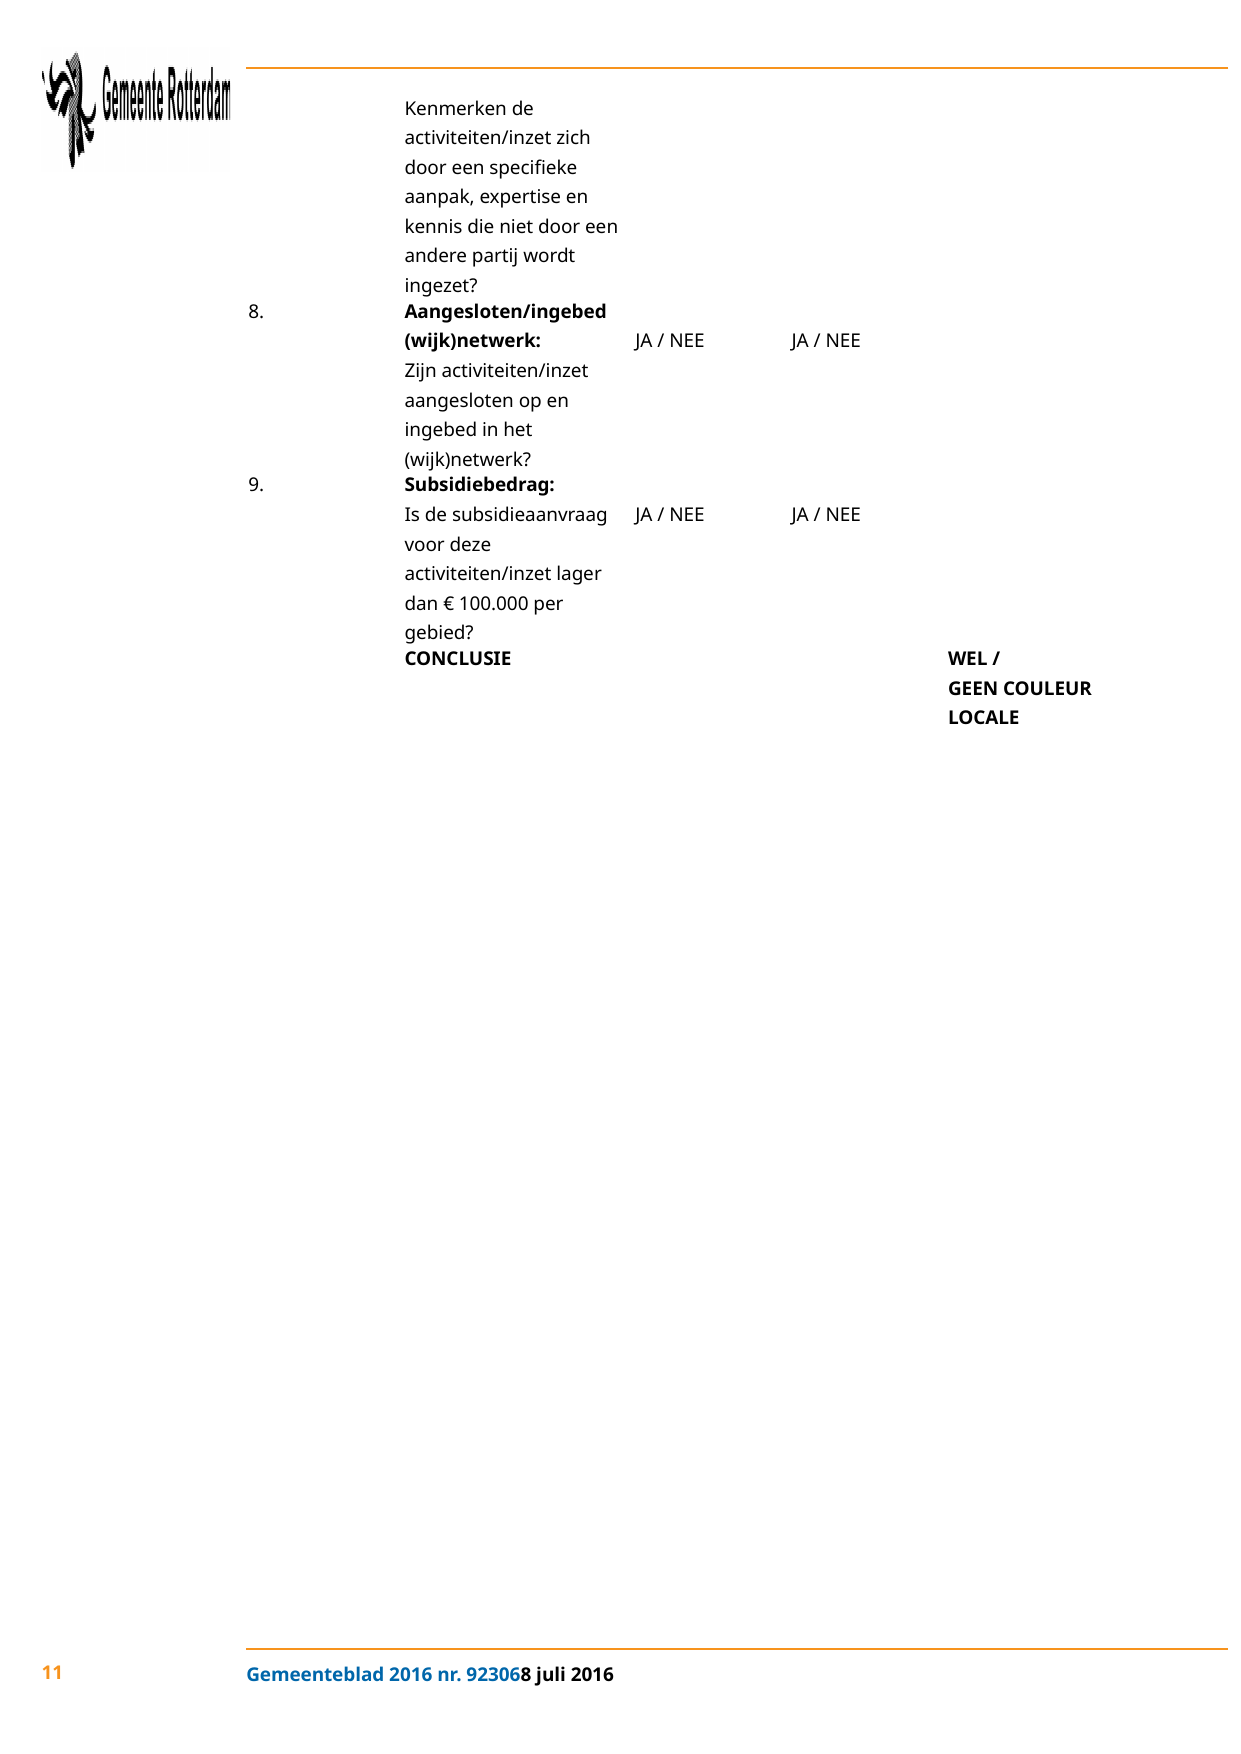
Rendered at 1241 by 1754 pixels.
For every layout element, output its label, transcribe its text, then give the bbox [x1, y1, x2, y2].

table_cell [635, 95, 791, 298]
table_cell [248, 95, 404, 298]
table_cell [948, 95, 1152, 298]
table_cell Subsidiebedrag: Is de subsidieaanvraag voor deze activiteiten/inzet lager dan € 100.000 per gebied? [404, 472, 635, 645]
table_cell CONCLUSIE [404, 645, 635, 730]
table_cell [948, 298, 1152, 472]
table_cell 9. [248, 472, 404, 645]
picture [41, 47, 231, 172]
table_cell [248, 645, 404, 730]
table_cell [948, 472, 1152, 645]
table_cell Aangesloten/ingebed (wijk)netwerk: Zijn activiteiten/inzet aangesloten op en ingebed in het (wijk)netwerk? [404, 298, 635, 472]
table_cell [791, 95, 948, 298]
table_cell 8. [248, 298, 404, 472]
table_cell JA / NEE [635, 298, 791, 472]
table_cell JA / NEE [635, 472, 791, 645]
table_cell WEL / GEEN COULEUR LOCALE [948, 645, 1152, 730]
table_cell [791, 645, 948, 730]
table_cell JA / NEE [791, 298, 948, 472]
table_cell Kenmerken de activiteiten/inzet zich door een specifieke aanpak, expertise en kennis die niet door een andere partij wordt ingezet? [404, 95, 635, 298]
table_cell JA / NEE [791, 472, 948, 645]
table_cell [635, 645, 791, 730]
